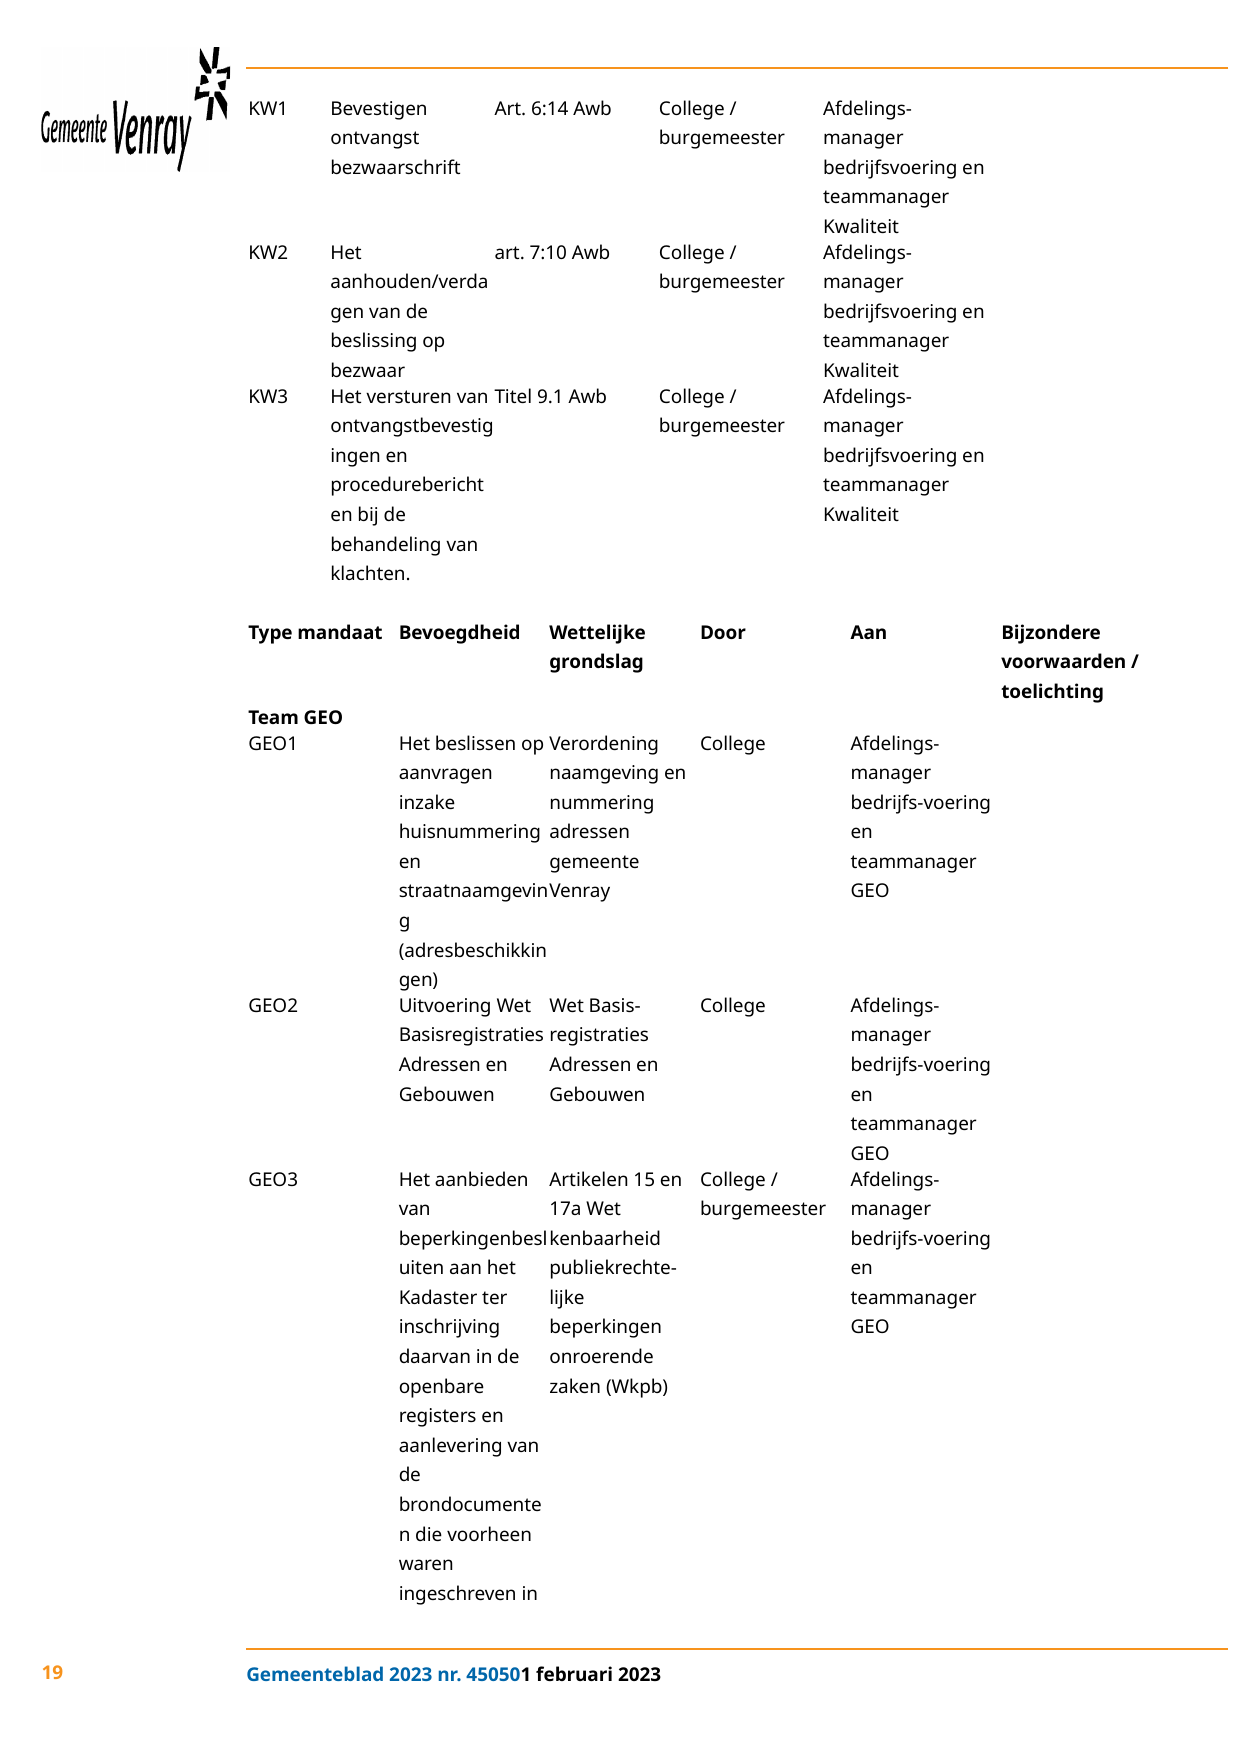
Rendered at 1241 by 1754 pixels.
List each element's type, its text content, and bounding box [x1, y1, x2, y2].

table_cell Het beslissen op aanvragen inzake huisnummering en straatnaamgeving (adresbeschikkingen) [399, 730, 549, 992]
table_cell GEO2 [248, 992, 398, 1166]
table_header Door [700, 619, 850, 704]
table_cell Afdelings-manager bedrijfsvoering en teammanager Kwaliteit [823, 239, 987, 383]
table_cell Afdelings-manager bedrijfs-voering en teammanager GEO [850, 992, 1001, 1166]
table_cell KW1 [248, 95, 330, 239]
table_cell Uitvoering Wet Basisregistraties Adressen en Gebouwen [399, 992, 549, 1166]
table_cell Afdelings-manager bedrijfs-voering en teammanager GEO [850, 730, 1001, 992]
table_cell Bevestigen ontvangst bezwaarschrift [330, 95, 494, 239]
table_cell Het aanhouden/verdagen van de beslissing op bezwaar [330, 239, 494, 383]
table_cell College / burgemeester [659, 239, 823, 383]
table_header Wettelijke grondslag [549, 619, 700, 704]
picture [41, 47, 231, 172]
table_cell Team GEO [248, 704, 1152, 730]
table_header Bijzondere voorwaarden / toelichting [1001, 619, 1152, 704]
table_cell College [700, 992, 850, 1166]
table_header Type mandaat [248, 619, 398, 704]
table_header Aan [850, 619, 1001, 704]
table_cell [1001, 992, 1152, 1166]
table_cell KW3 [248, 383, 330, 586]
table_cell art. 7:10 Awb [494, 239, 659, 383]
table_cell Afdelings-manager bedrijfsvoering en teammanager Kwaliteit [823, 95, 987, 239]
table_cell College / burgemeester [659, 383, 823, 586]
table_cell Het aanbieden van beperkingenbesluiten aan het Kadaster ter inschrijving daarvan in de openbare registers en aanlevering van de brondocumenten die voorheen waren ingeschreven in [399, 1166, 549, 1606]
table_cell GEO1 [248, 730, 398, 992]
table_cell [1001, 730, 1152, 992]
table_cell Art. 6:14 Awb [494, 95, 659, 239]
table_cell College / burgemeester [659, 95, 823, 239]
table_cell [987, 239, 1152, 383]
table_cell Afdelings-manager bedrijfs-voering en teammanager GEO [850, 1166, 1001, 1606]
table_cell [987, 95, 1152, 239]
table_cell College [700, 730, 850, 992]
table_header Bevoegdheid [399, 619, 549, 704]
table_cell GEO3 [248, 1166, 398, 1606]
table_cell [1001, 1166, 1152, 1606]
table_cell KW2 [248, 239, 330, 383]
table_cell Artikelen 15 en 17a Wet kenbaarheid publiekrechte-lijke beperkingen onroerende zaken (Wkpb) [549, 1166, 700, 1606]
table_cell Wet Basis-registraties Adressen en Gebouwen [549, 992, 700, 1166]
table_cell Titel 9.1 Awb [494, 383, 659, 586]
table_cell Verordening naamgeving en nummering adressen gemeente Venray [549, 730, 700, 992]
table_cell College / burgemeester [700, 1166, 850, 1606]
table_cell Afdelings-manager bedrijfsvoering en teammanager Kwaliteit [823, 383, 987, 586]
table_cell [987, 383, 1152, 586]
table_cell Het versturen van ontvangstbevestigingen en procedureberichten bij de behandeling van klachten. [330, 383, 494, 586]
